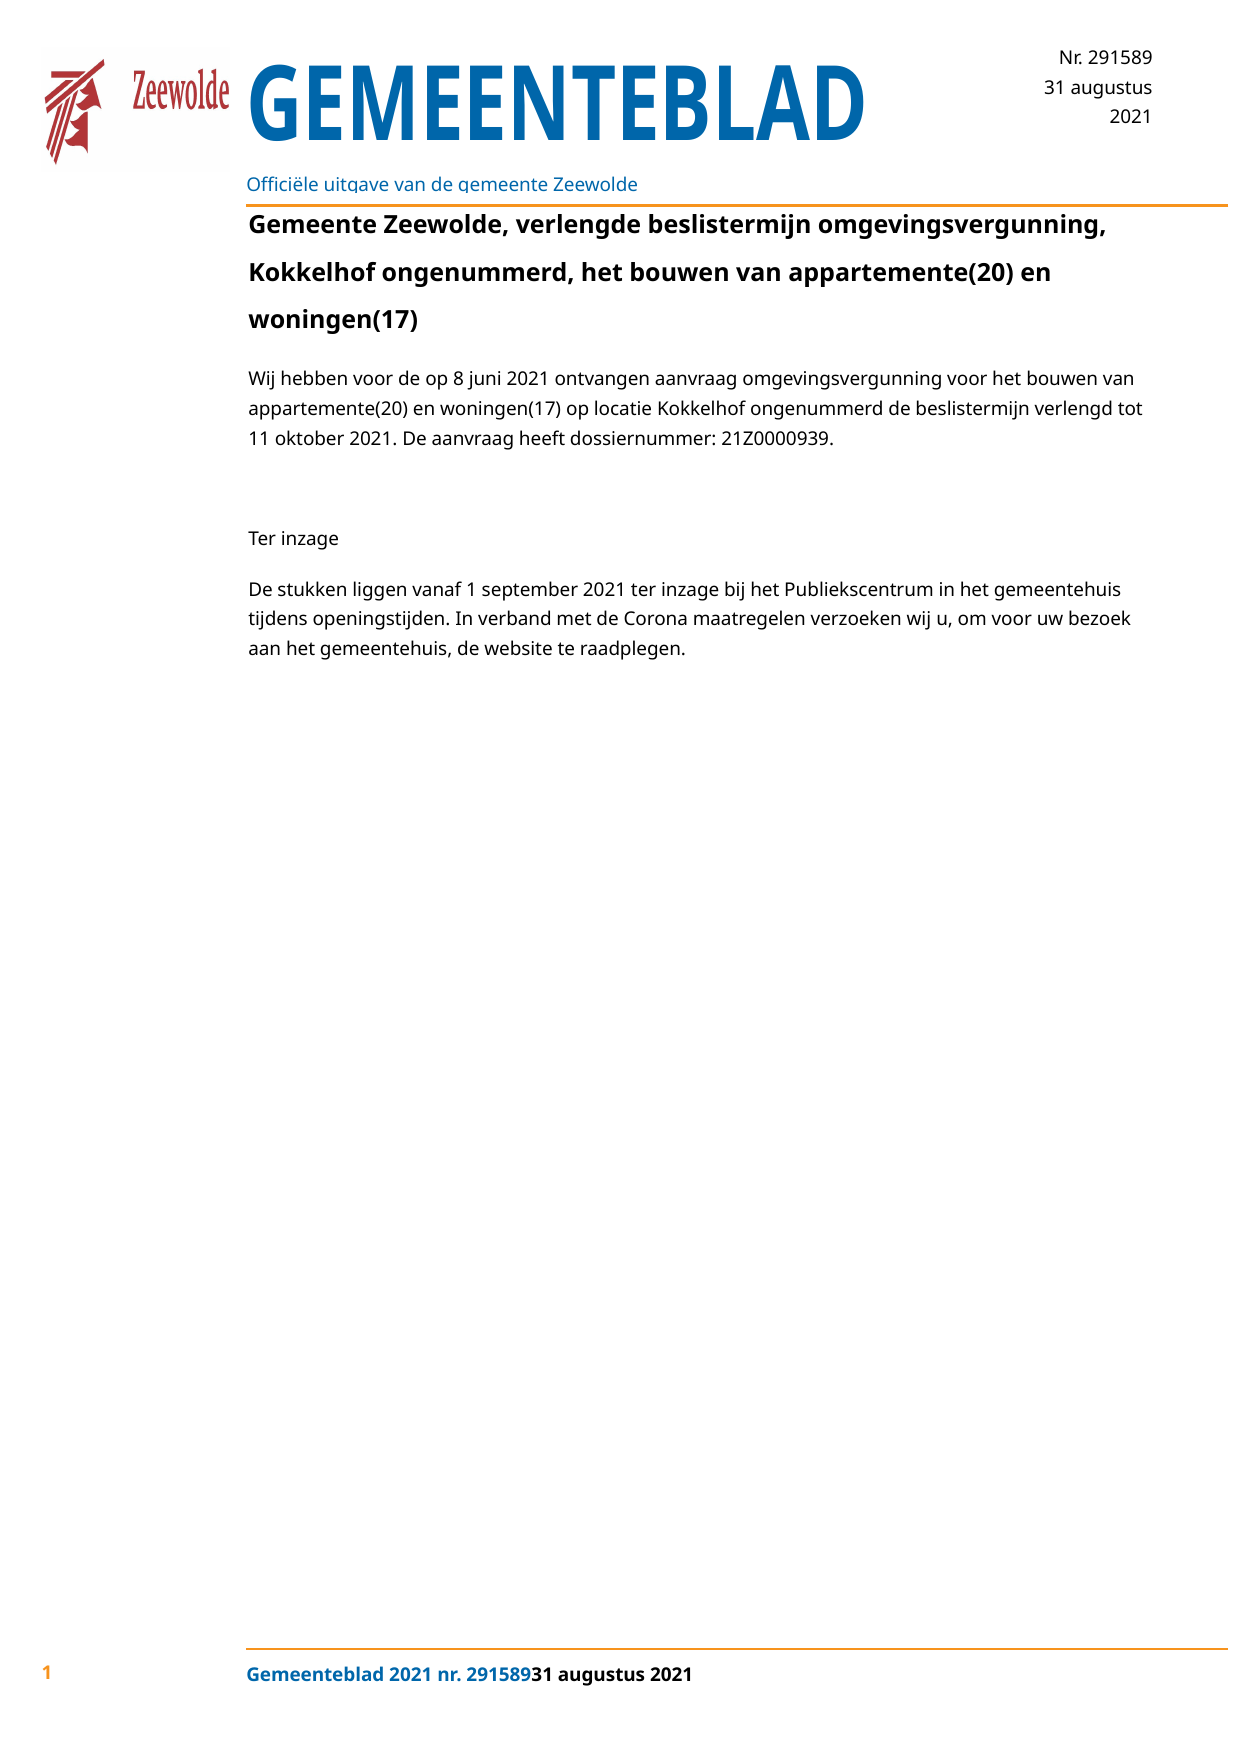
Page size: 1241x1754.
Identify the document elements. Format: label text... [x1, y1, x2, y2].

text De stukken liggen vanaf 1 september 2021 ter inzage bij het Publiekscentrum in het gemeentehuis tijdens openingstijden. In verband met de Corona maatregelen verzoeken wij u, om voor uw bezoek aan het gemeentehuis, de website te raadplegen. [248, 576, 1152, 661]
text Gemeente Zeewolde, verlengde beslistermijn omgevingsvergunning, Kokkelhof ongenummerd, het bouwen van appartemente(20) en woningen(17) [248, 207, 1152, 336]
text Wij hebben voor de op 8 juni 2021 ontvangen aanvraag omgevingsvergunning voor het bouwen van appartemente(20) en woningen(17) op locatie Kokkelhof ongenummerd de beslistermijn verlengd tot 11 oktober 2021. De aanvraag heeft dossiernummer: 21Z0000939. [248, 366, 1152, 450]
text Ter inzage [248, 526, 1152, 551]
picture [41, 47, 231, 172]
